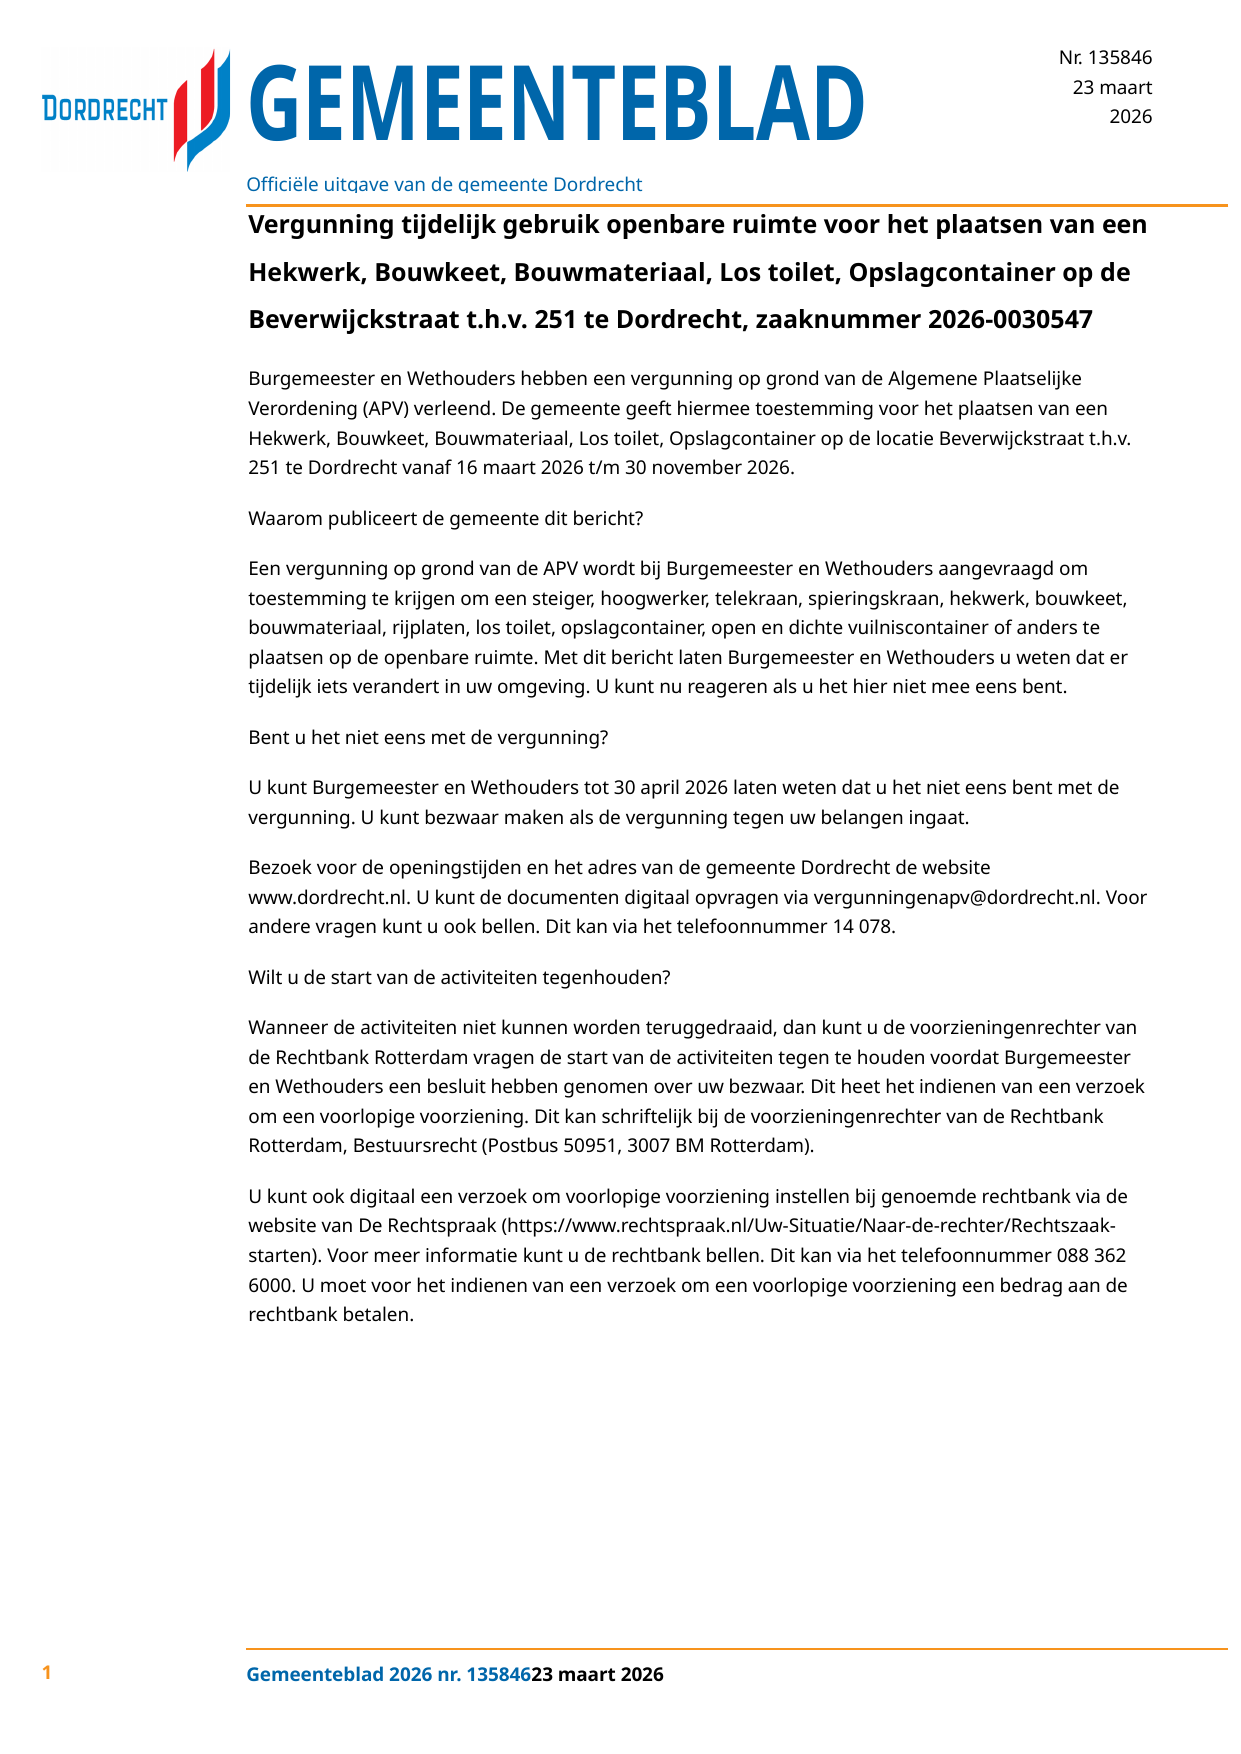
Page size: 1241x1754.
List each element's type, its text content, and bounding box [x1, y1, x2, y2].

text Bent u het niet eens met de vergunning? [248, 724, 1152, 749]
text Vergunning tijdelijk gebruik openbare ruimte voor het plaatsen van een Hekwerk, Bouwkeet, Bouwmateriaal, Los toilet, Opslagcontainer op de Beverwijckstraat t.h.v. 251 te Dordrecht, zaaknummer 2026-0030547 [248, 207, 1152, 336]
text Bezoek voor de openingstijden en het adres van de gemeente Dordrecht de website www.dordrecht.nl. U kunt de documenten digitaal opvragen via vergunningenapv@dordrecht.nl. Voor andere vragen kunt u ook bellen. Dit kan via het telefoonnummer 14 078. [248, 854, 1152, 939]
text Wanneer de activiteiten niet kunnen worden teruggedraaid, dan kunt u de voorzieningenrechter van de Rechtbank Rotterdam vragen de start van de activiteiten tegen te houden voordat Burgemeester en Wethouders een besluit hebben genomen over uw bezwaar. Dit heet het indienen van een verzoek om een voorlopige voorziening. Dit kan schriftelijk bij de voorzieningenrechter van de Rechtbank Rotterdam, Bestuursrecht (Postbus 50951, 3007 BM Rotterdam). [248, 1014, 1152, 1158]
text Waarom publiceert de gemeente dit bericht? [248, 505, 1152, 530]
text U kunt ook digitaal een verzoek om voorlopige voorziening instellen bij genoemde rechtbank via de website van De Rechtspraak (https://www.rechtspraak.nl/Uw-Situatie/Naar-de-rechter/Rechtszaak-starten). Voor meer informatie kunt u de rechtbank bellen. Dit kan via het telefoonnummer 088 362 6000. U moet voor het indienen van een verzoek om een voorlopige voorziening een bedrag aan de rechtbank betalen. [248, 1183, 1152, 1327]
text Wilt u de start van de activiteiten tegenhouden? [248, 964, 1152, 989]
text Burgemeester en Wethouders hebben een vergunning op grond van de Algemene Plaatselijke Verordening (APV) verleend. De gemeente geeft hiermee toestemming voor het plaatsen van een Hekwerk, Bouwkeet, Bouwmateriaal, Los toilet, Opslagcontainer op de locatie Beverwijckstraat t.h.v. 251 te Dordrecht vanaf 16 maart 2026 t/m 30 november 2026. [248, 366, 1152, 480]
picture [41, 47, 231, 172]
text Een vergunning op grond van de APV wordt bij Burgemeester en Wethouders aangevraagd om toestemming te krijgen om een steiger, hoogwerker, telekraan, spieringskraan, hekwerk, bouwkeet, bouwmateriaal, rijplaten, los toilet, opslagcontainer, open en dichte vuilniscontainer of anders te plaatsen op de openbare ruimte. Met dit bericht laten Burgemeester en Wethouders u weten dat er tijdelijk iets verandert in uw omgeving. U kunt nu reageren als u het hier niet mee eens bent. [248, 555, 1152, 699]
text U kunt Burgemeester en Wethouders tot 30 april 2026 laten weten dat u het niet eens bent met de vergunning. U kunt bezwaar maken als de vergunning tegen uw belangen ingaat. [248, 774, 1152, 829]
